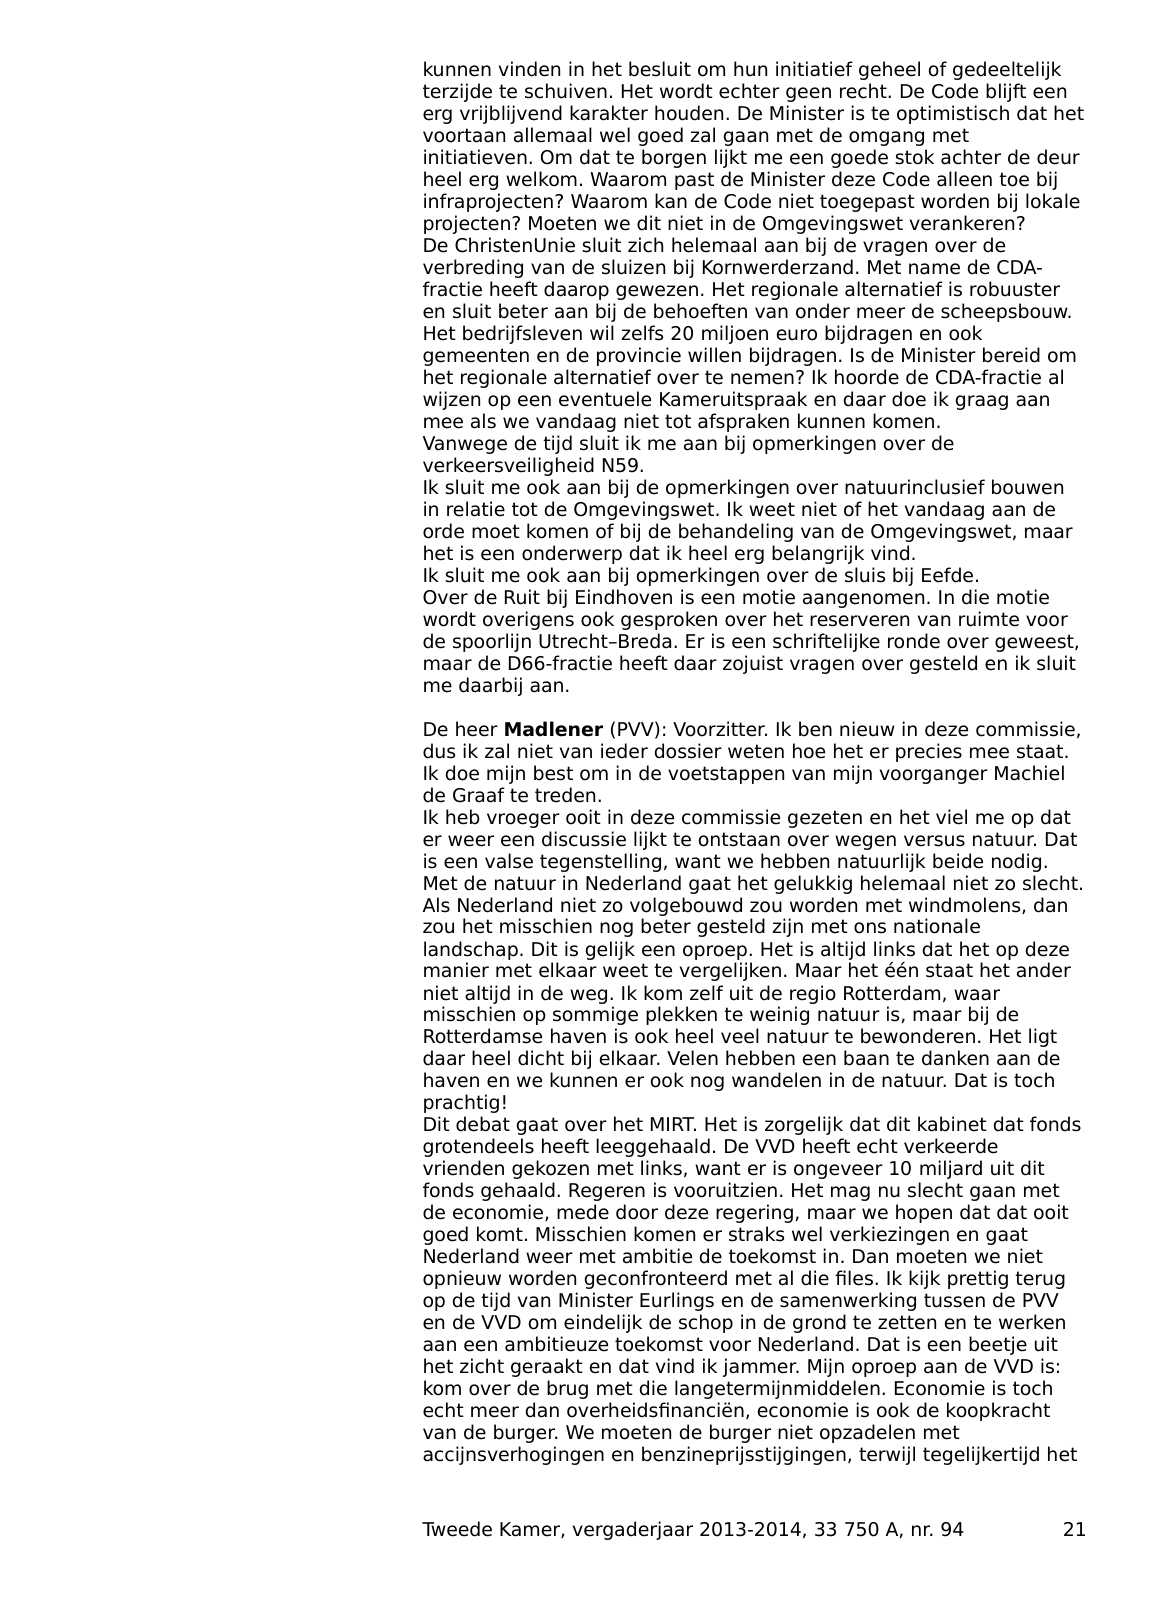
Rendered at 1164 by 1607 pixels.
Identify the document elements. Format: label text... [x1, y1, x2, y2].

text Dit debat gaat over het MIRT. Het is zorgelijk dat dit kabinet dat fonds grotendeels heeft leeggehaald. De VVD heeft echt verkeerde vrienden gekozen met links, want er is ongeveer 10 miljard uit dit fonds gehaald. Regeren is vooruitzien. Het mag nu slecht gaan met de economie, mede door deze regering, maar we hopen dat dat ooit goed komt. Misschien komen er straks wel verkiezingen en gaat Nederland weer met ambitie de toekomst in. Dan moeten we niet opnieuw worden geconfronteerd met al die files. Ik kijk prettig terug op de tijd van Minister Eurlings en de samenwerking tussen de PVV en de VVD om eindelijk de schop in de grond te zetten en te werken aan een ambitieuze toekomst voor Nederland. Dat is een beetje uit het zicht geraakt en dat vind ik jammer. Mijn oproep aan de VVD is: kom over de brug met die langetermijnmiddelen. Economie is toch echt meer dan overheidsfinanciën, economie is ook de koopkracht van de burger. We moeten de burger niet opzadelen met accijnsverhogingen en benzineprijsstijgingen, terwijl tegelijkertijd het [422, 1114, 1087, 1466]
text Ik heb vroeger ooit in deze commissie gezeten en het viel me op dat er weer een discussie lijkt te ontstaan over wegen versus natuur. Dat is een valse tegenstelling, want we hebben natuurlijk beide nodig. Met de natuur in Nederland gaat het gelukkig helemaal niet zo slecht. Als Nederland niet zo volgebouwd zou worden met windmolens, dan zou het misschien nog beter gesteld zijn met ons nationale landschap. Dit is gelijk een oproep. Het is altijd links dat het op deze manier met elkaar weet te vergelijken. Maar het één staat het ander niet altijd in de weg. Ik kom zelf uit de regio Rotterdam, waar misschien op sommige plekken te weinig natuur is, maar bij de Rotterdamse haven is ook heel veel natuur te bewonderen. Het ligt daar heel dicht bij elkaar. Velen hebben een baan te danken aan de haven en we kunnen er ook nog wandelen in de natuur. Dat is toch prachtig! [422, 807, 1087, 1114]
text Vanwege de tijd sluit ik me aan bij opmerkingen over de verkeersveiligheid N59. [422, 433, 1087, 477]
text De heer Madlener (PVV): Voorzitter. Ik ben nieuw in deze commissie, dus ik zal niet van ieder dossier weten hoe het er precies mee staat. Ik doe mijn best om in de voetstappen van mijn voorganger Machiel de Graaf te treden. [422, 719, 1087, 807]
text De ChristenUnie sluit zich helemaal aan bij de vragen over de verbreding van de sluizen bij Kornwerderzand. Met name de CDA-fractie heeft daarop gewezen. Het regionale alternatief is robuuster en sluit beter aan bij de behoeften van onder meer de scheepsbouw. Het bedrijfsleven wil zelfs 20 miljoen euro bijdragen en ook gemeenten en de provincie willen bijdragen. Is de Minister bereid om het regionale alternatief over te nemen? Ik hoorde de CDA-fractie al wijzen op een eventuele Kameruitspraak en daar doe ik graag aan mee als we vandaag niet tot afspraken kunnen komen. [422, 235, 1087, 433]
text kunnen vinden in het besluit om hun initiatief geheel of gedeeltelijk terzijde te schuiven. Het wordt echter geen recht. De Code blijft een erg vrijblijvend karakter houden. De Minister is te optimistisch dat het voortaan allemaal wel goed zal gaan met de omgang met initiatieven. Om dat te borgen lijkt me een goede stok achter de deur heel erg welkom. Waarom past de Minister deze Code alleen toe bij infraprojecten? Waarom kan de Code niet toegepast worden bij lokale projecten? Moeten we dit niet in de Omgevingswet verankeren? [422, 59, 1087, 235]
text Ik sluit me ook aan bij de opmerkingen over natuurinclusief bouwen in relatie tot de Omgevingswet. Ik weet niet of het vandaag aan de orde moet komen of bij de behandeling van de Omgevingswet, maar het is een onderwerp dat ik heel erg belangrijk vind. [422, 477, 1087, 564]
text Over de Ruit bij Eindhoven is een motie aangenomen. In die motie wordt overigens ook gesproken over het reserveren van ruimte voor de spoorlijn Utrecht–Breda. Er is een schriftelijke ronde over geweest, maar de D66-fractie heeft daar zojuist vragen over gesteld en ik sluit me daarbij aan. [422, 587, 1087, 696]
text Ik sluit me ook aan bij opmerkingen over de sluis bij Eefde. [422, 564, 1087, 587]
